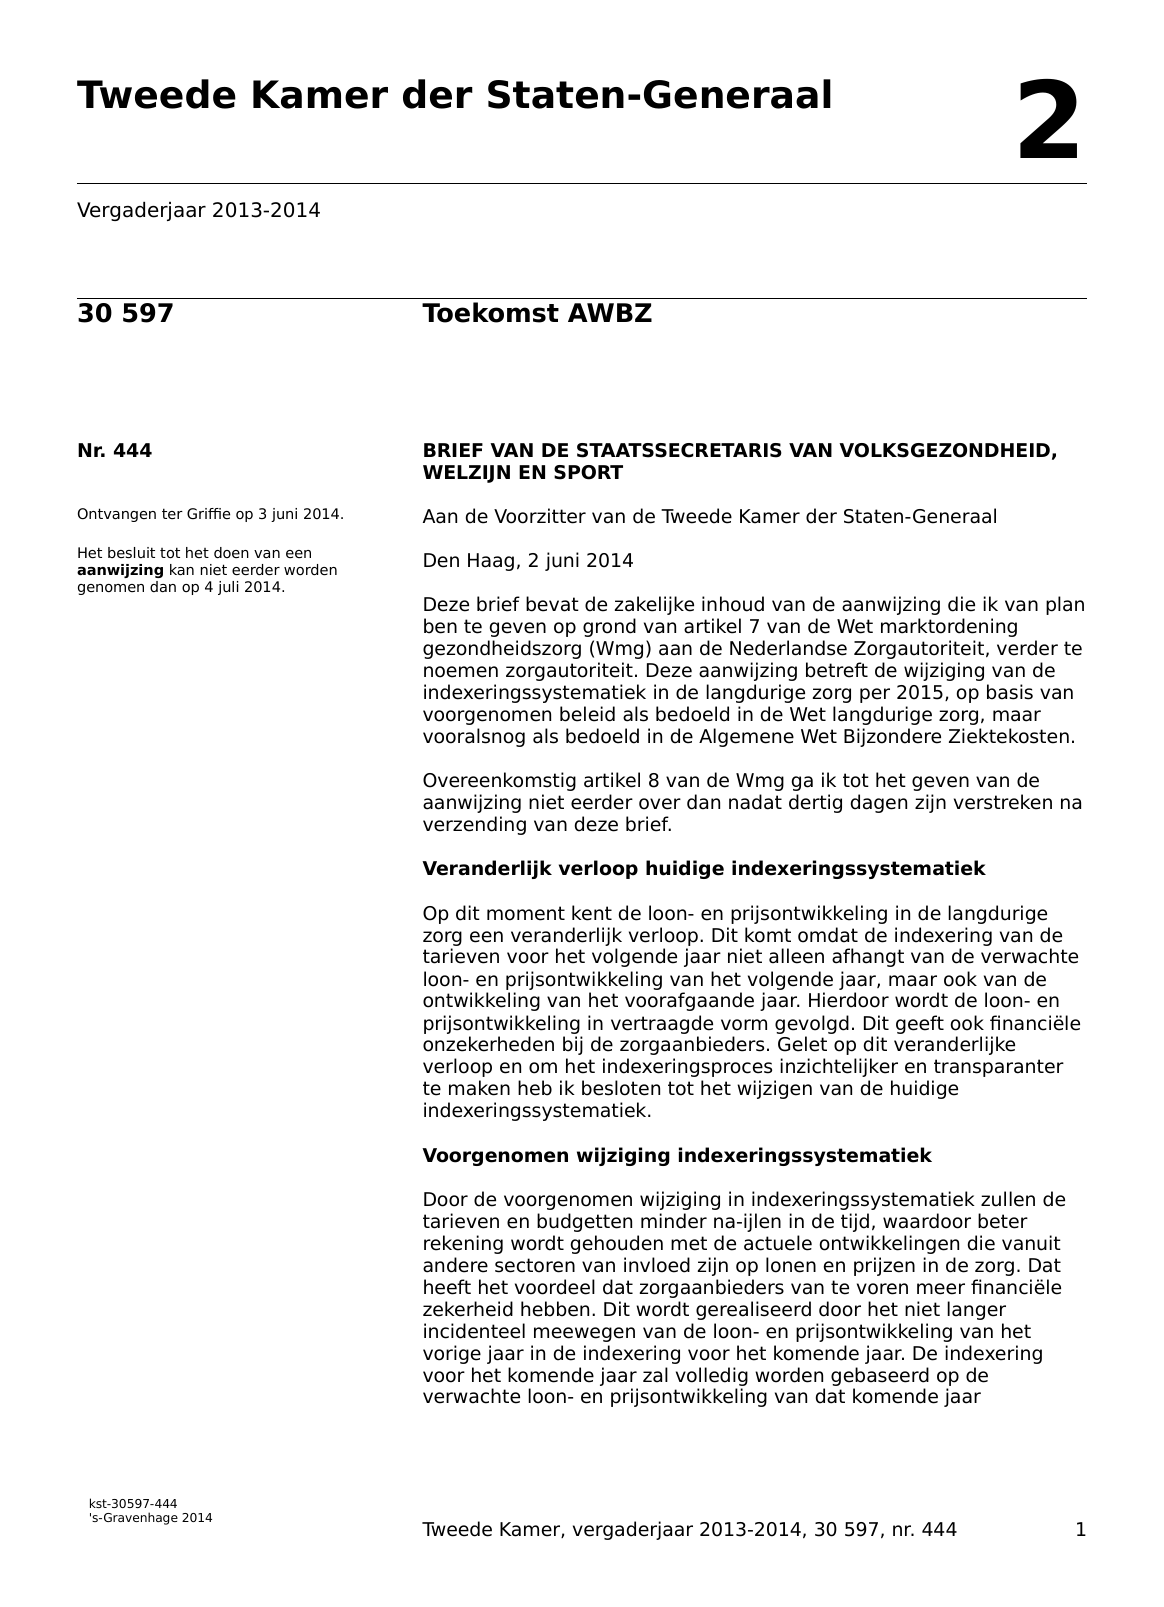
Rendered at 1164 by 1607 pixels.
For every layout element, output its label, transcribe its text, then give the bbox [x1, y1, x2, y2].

text Door de voorgenomen wijziging in indexeringssystematiek zullen de tarieven en budgetten minder na-ijlen in de tijd, waardoor beter rekening wordt gehouden met de actuele ontwikkelingen die vanuit andere sectoren van invloed zijn op lonen en prijzen in de zorg. Dat heeft het voordeel dat zorgaanbieders van te voren meer financiële zekerheid hebben. Dit wordt gerealiseerd door het niet langer incidenteel meewegen van de loon- en prijsontwikkeling van het vorige jaar in de indexering voor het komende jaar. De indexering voor het komende jaar zal volledig worden gebaseerd op de verwachte loon- en prijsontwikkeling van dat komende jaar [422, 1189, 1087, 1408]
text Ontvangen ter Griffie op 3 juni 2014. [77, 506, 399, 523]
text Het besluit tot het doen van een aanwijzing kan niet eerder worden genomen dan op 4 juli 2014. [77, 545, 399, 596]
table_header Tweede Kamer der Staten-Generaal [77, 59, 886, 183]
subtitle Voorgenomen wijziging indexeringssystematiek [422, 1144, 1087, 1166]
text 's-Gravenhage 2014 [88, 1511, 323, 1525]
subtitle 30 597 Toekomst AWBZ [77, 299, 1087, 329]
text Deze brief bevat de zakelijke inhoud van de aanwijzing die ik van plan ben te geven op grond van artikel 7 van de Wet marktordening gezondheidszorg (Wmg) aan de Nederlandse Zorgautoriteit, verder te noemen zorgautoriteit. Deze aanwijzing betreft de wijziging van de indexeringssystematiek in de langdurige zorg per 2015, op basis van voorgenomen beleid als bedoeld in de Wet langdurige zorg, maar vooralsnog als bedoeld in de Algemene Wet Bijzondere Ziektekosten. [422, 594, 1087, 748]
text Den Haag, 2 juni 2014 [422, 550, 1087, 572]
text Aan de Voorzitter van de Tweede Kamer der Staten-Generaal [422, 506, 1087, 528]
text [77, 523, 399, 545]
text kst-30597-444 [88, 1497, 323, 1511]
subtitle Veranderlijk verloop huidige indexeringssystematiek [422, 858, 1087, 880]
table_header 2 [886, 59, 1087, 183]
text Overeenkomstig artikel 8 van de Wmg ga ik tot het geven van de aanwijzing niet eerder over dan nadat dertig dagen zijn verstreken na verzending van deze brief. [422, 770, 1087, 836]
subtitle Nr. 444 BRIEF VAN DE STAATSSECRETARIS VAN VOLKSGEZONDHEID, WELZIJN EN SPORT [77, 440, 1087, 484]
text Op dit moment kent de loon- en prijsontwikkeling in de langdurige zorg een veranderlijk verloop. Dit komt omdat de indexering van de tarieven voor het volgende jaar niet alleen afhangt van de verwachte loon- en prijsontwikkeling van het volgende jaar, maar ook van de ontwikkeling van het voorafgaande jaar. Hierdoor wordt de loon- en prijsontwikkeling in vertraagde vorm gevolgd. Dit geeft ook financiële onzekerheden bij de zorgaanbieders. Gelet op dit veranderlijke verloop en om het indexeringsproces inzichtelijker en transparanter te maken heb ik besloten tot het wijzigen van de huidige indexeringssystematiek. [422, 902, 1087, 1122]
table_cell Vergaderjaar 2013-2014 [77, 184, 1087, 298]
